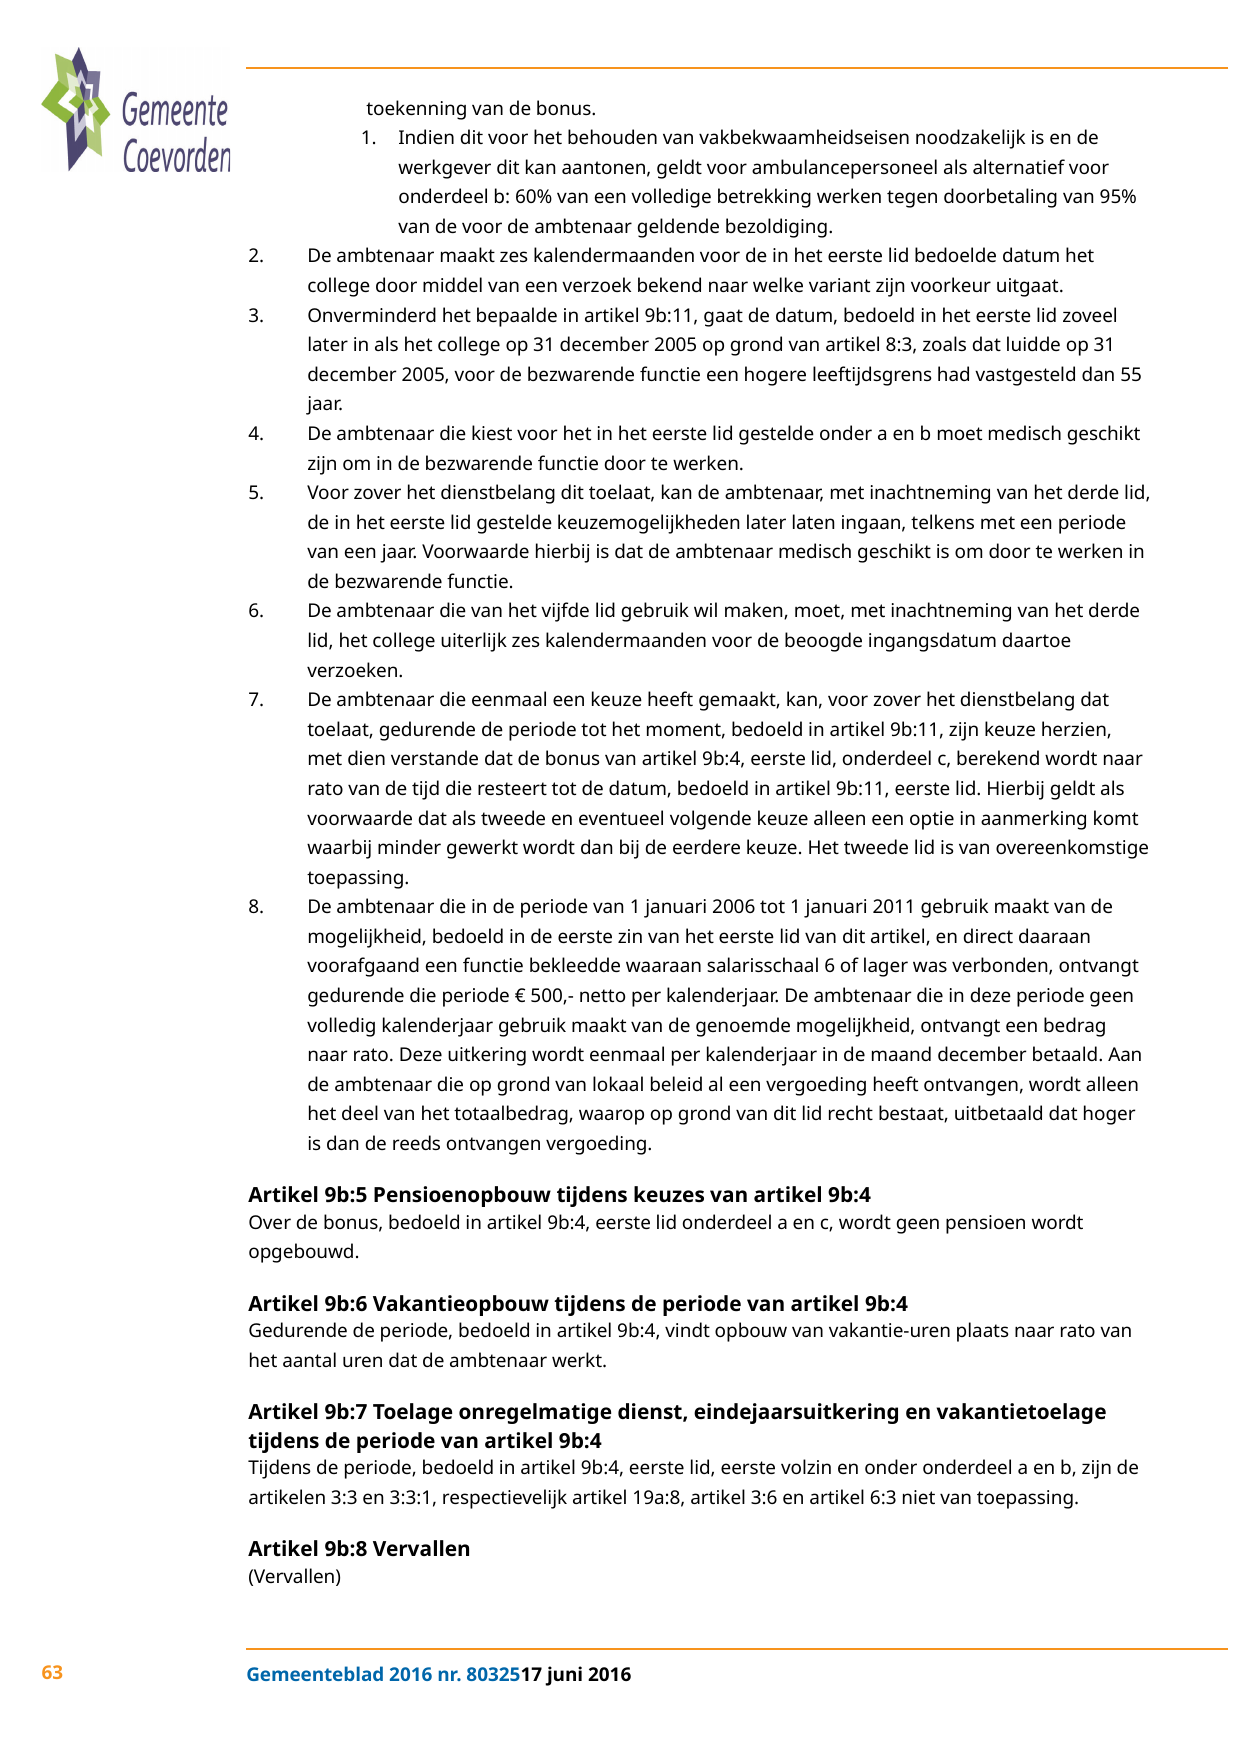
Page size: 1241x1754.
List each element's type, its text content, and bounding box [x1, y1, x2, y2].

list Onverminderd het bepaalde in artikel 9b:11, gaat de datum, bedoeld in het eerste lid zoveel later in als het college op 31 december 2005 op grond van artikel 8:3, zoals dat luidde op 31 december 2005, voor de bezwarende functie een hogere leeftijdsgrens had vastgesteld dan 55 jaar. [248, 302, 1152, 416]
text Gedurende de periode, bedoeld in artikel 9b:4, vindt opbouw van vakantie-uren plaats naar rato van het aantal uren dat de ambtenaar werkt. [248, 1317, 1152, 1373]
picture [41, 47, 231, 172]
list Voor zover het dienstbelang dit toelaat, kan de ambtenaar, met inachtneming van het derde lid, de in het eerste lid gestelde keuzemogelijkheden later laten ingaan, telkens met een periode van een jaar. Voorwaarde hierbij is dat de ambtenaar medisch geschikt is om door te werken in de bezwarende functie. [248, 479, 1152, 594]
list De ambtenaar die kiest voor het in het eerste lid gestelde onder a en b moet medisch geschikt zijn om in de bezwarende functie door te werken. [248, 420, 1152, 476]
text Artikel 9b:8 Vervallen [248, 1534, 1152, 1563]
list De ambtenaar die van het vijfde lid gebruik wil maken, moet, met inachtneming van het derde lid, het college uiterlijk zes kalendermaanden voor de beoogde ingangsdatum daartoe verzoeken. [248, 598, 1152, 683]
text (Vervallen) [248, 1563, 1152, 1588]
text Artikel 9b:5 Pensioenopbouw tijdens keuzes van artikel 9b:4 [248, 1181, 1152, 1209]
list De ambtenaar die eenmaal een keuze heeft gemaakt, kan, voor zover het dienstbelang dat toelaat, gedurende de periode tot het moment, bedoeld in artikel 9b:11, zijn keuze herzien, met dien verstande dat de bonus van artikel 9b:4, eerste lid, onderdeel c, berekend wordt naar rato van de tijd die resteert tot de datum, bedoeld in artikel 9b:11, eerste lid. Hierbij geldt als voorwaarde dat als tweede en eventueel volgende keuze alleen een optie in aanmerking komt waarbij minder gewerkt wordt dan bij de eerdere keuze. Het tweede lid is van overeenkomstige toepassing. [248, 686, 1152, 890]
list De ambtenaar maakt zes kalendermaanden voor de in het eerste lid bedoelde datum het college door middel van een verzoek bekend naar welke variant zijn voorkeur uitgaat. [248, 243, 1152, 298]
text Over de bonus, bedoeld in artikel 9b:4, eerste lid onderdeel a en c, wordt geen pensioen wordt opgebouwd. [248, 1209, 1152, 1264]
list De ambtenaar die in de periode van 1 januari 2006 tot 1 januari 2011 gebruik maakt van de mogelijkheid, bedoeld in de eerste zin van het eerste lid van dit artikel, en direct daaraan voorafgaand een functie bekleedde waaraan salarisschaal 6 of lager was verbonden, ontvangt gedurende die periode € 500,- netto per kalenderjaar. De ambtenaar die in deze periode geen volledig kalenderjaar gebruik maakt van de genoemde mogelijkheid, ontvangt een bedrag naar rato. Deze uitkering wordt eenmaal per kalenderjaar in de maand december betaald. Aan de ambtenaar die op grond van lokaal beleid al een vergoeding heeft ontvangen, wordt alleen het deel van het totaalbedrag, waarop op grond van dit lid recht bestaat, uitbetaald dat hoger is dan de reeds ontvangen vergoeding. [248, 893, 1152, 1156]
text Artikel 9b:7 Toelage onregelmatige dienst, eindejaarsuitkering en vakantietoelage tijdens de periode van artikel 9b:4 [248, 1397, 1152, 1454]
list toekenning van de bonus. [307, 95, 1152, 121]
text Tijdens de periode, bedoeld in artikel 9b:4, eerste lid, eerste volzin en onder onderdeel a en b, zijn de artikelen 3:3 en 3:3:1, respectievelijk artikel 19a:8, artikel 3:6 en artikel 6:3 niet van toepassing. [248, 1454, 1152, 1510]
list Indien dit voor het behouden van vakbekwaamheidseisen noodzakelijk is en de werkgever dit kan aantonen, geldt voor ambulancepersoneel als alternatief voor onderdeel b: 60% van een volledige betrekking werken tegen doorbetaling van 95% van de voor de ambtenaar geldende bezoldiging. [361, 124, 1152, 239]
text Artikel 9b:6 Vakantieopbouw tijdens de periode van artikel 9b:4 [248, 1289, 1152, 1317]
